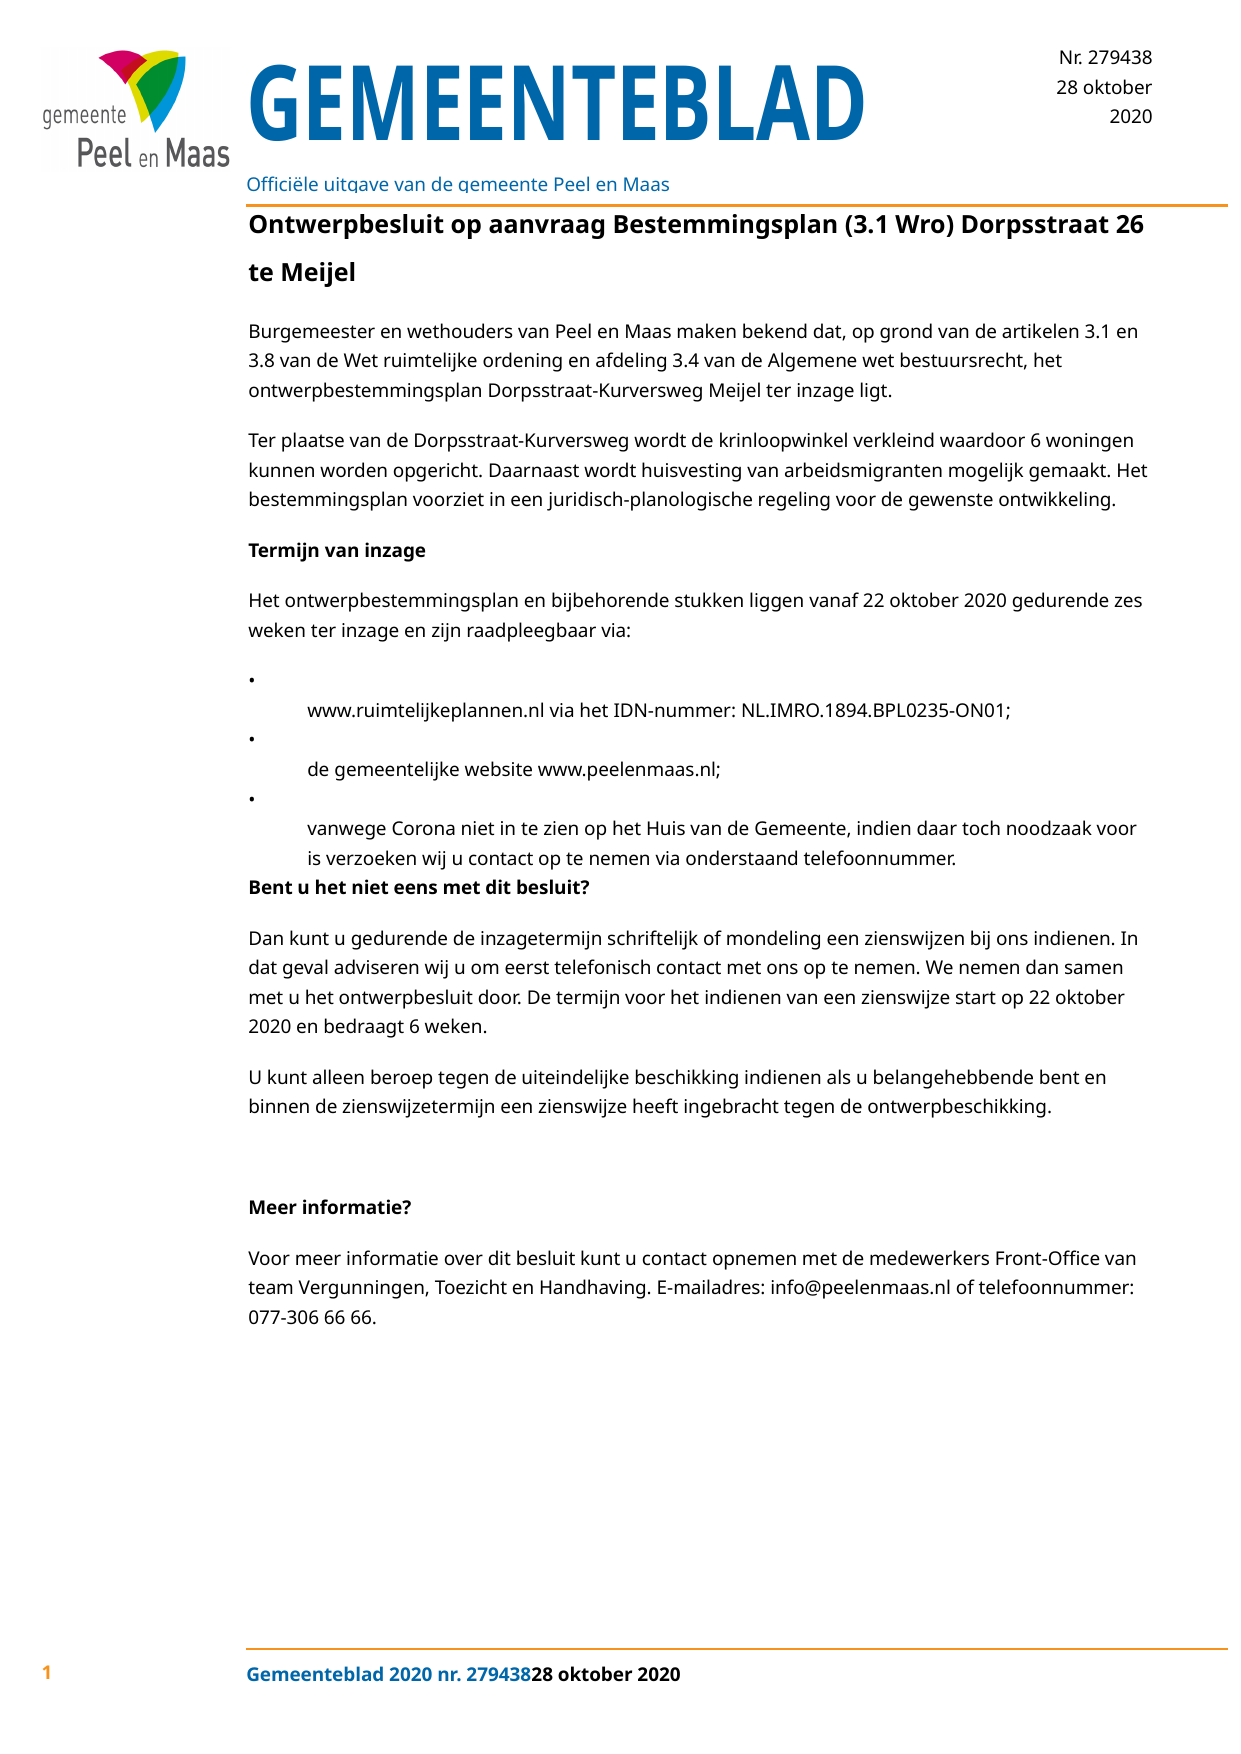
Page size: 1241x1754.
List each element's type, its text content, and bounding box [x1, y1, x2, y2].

text Ontwerpbesluit op aanvraag Bestemmingsplan (3.1 Wro) Dorpsstraat 26 te Meijel [248, 207, 1152, 288]
list vanwege Corona niet in te zien op het Huis van de Gemeente, indien daar toch noodzaak voor is verzoeken wij u contact op te nemen via onderstaand telefoonnummer. [248, 815, 1152, 871]
picture [41, 47, 231, 172]
text Ter plaatse van de Dorpsstraat-Kurversweg wordt de krinloopwinkel verkleind waardoor 6 woningen kunnen worden opgericht. Daarnaast wordt huisvesting van arbeidsmigranten mogelijk gemaakt. Het bestemmingsplan voorziet in een juridisch-planologische regeling voor de gewenste ontwikkeling. [248, 427, 1152, 512]
text Bent u het niet eens met dit besluit? [248, 874, 1152, 900]
text Burgemeester en wethouders van Peel en Maas maken bekend dat, op grond van de artikelen 3.1 en 3.8 van de Wet ruimtelijke ordening en afdeling 3.4 van de Algemene wet bestuursrecht, het ontwerpbestemmingsplan Dorpsstraat-Kurversweg Meijel ter inzage ligt. [248, 318, 1152, 403]
list de gemeentelijke website www.peelenmaas.nl; [248, 756, 1152, 782]
text Het ontwerpbestemmingsplan en bijbehorende stukken liggen vanaf 22 oktober 2020 gedurende zes weken ter inzage en zijn raadpleegbaar via: [248, 587, 1152, 643]
text Termijn van inzage [248, 537, 1152, 563]
list www.ruimtelijkeplannen.nl via het IDN-nummer: NL.IMRO.1894.BPL0235-ON01; [248, 697, 1152, 723]
text U kunt alleen beroep tegen de uiteindelijke beschikking indienen als u belangehebbende bent en binnen de zienswijzetermijn een zienswijze heeft ingebracht tegen de ontwerpbeschikking. [248, 1064, 1152, 1119]
text Meer informatie? [248, 1194, 1152, 1220]
text Voor meer informatie over dit besluit kunt u contact opnemen met de medewerkers Front-Office van team Vergunningen, Toezicht en Handhaving. E-mailadres: info@peelenmaas.nl of telefoonnummer: 077-306 66 66. [248, 1245, 1152, 1330]
text Dan kunt u gedurende de inzagetermijn schriftelijk of mondeling een zienswijzen bij ons indienen. In dat geval adviseren wij u om eerst telefonisch contact met ons op te nemen. We nemen dan samen met u het ontwerpbesluit door. De termijn voor het indienen van een zienswijze start op 22 oktober 2020 en bedraagt 6 weken. [248, 925, 1152, 1039]
